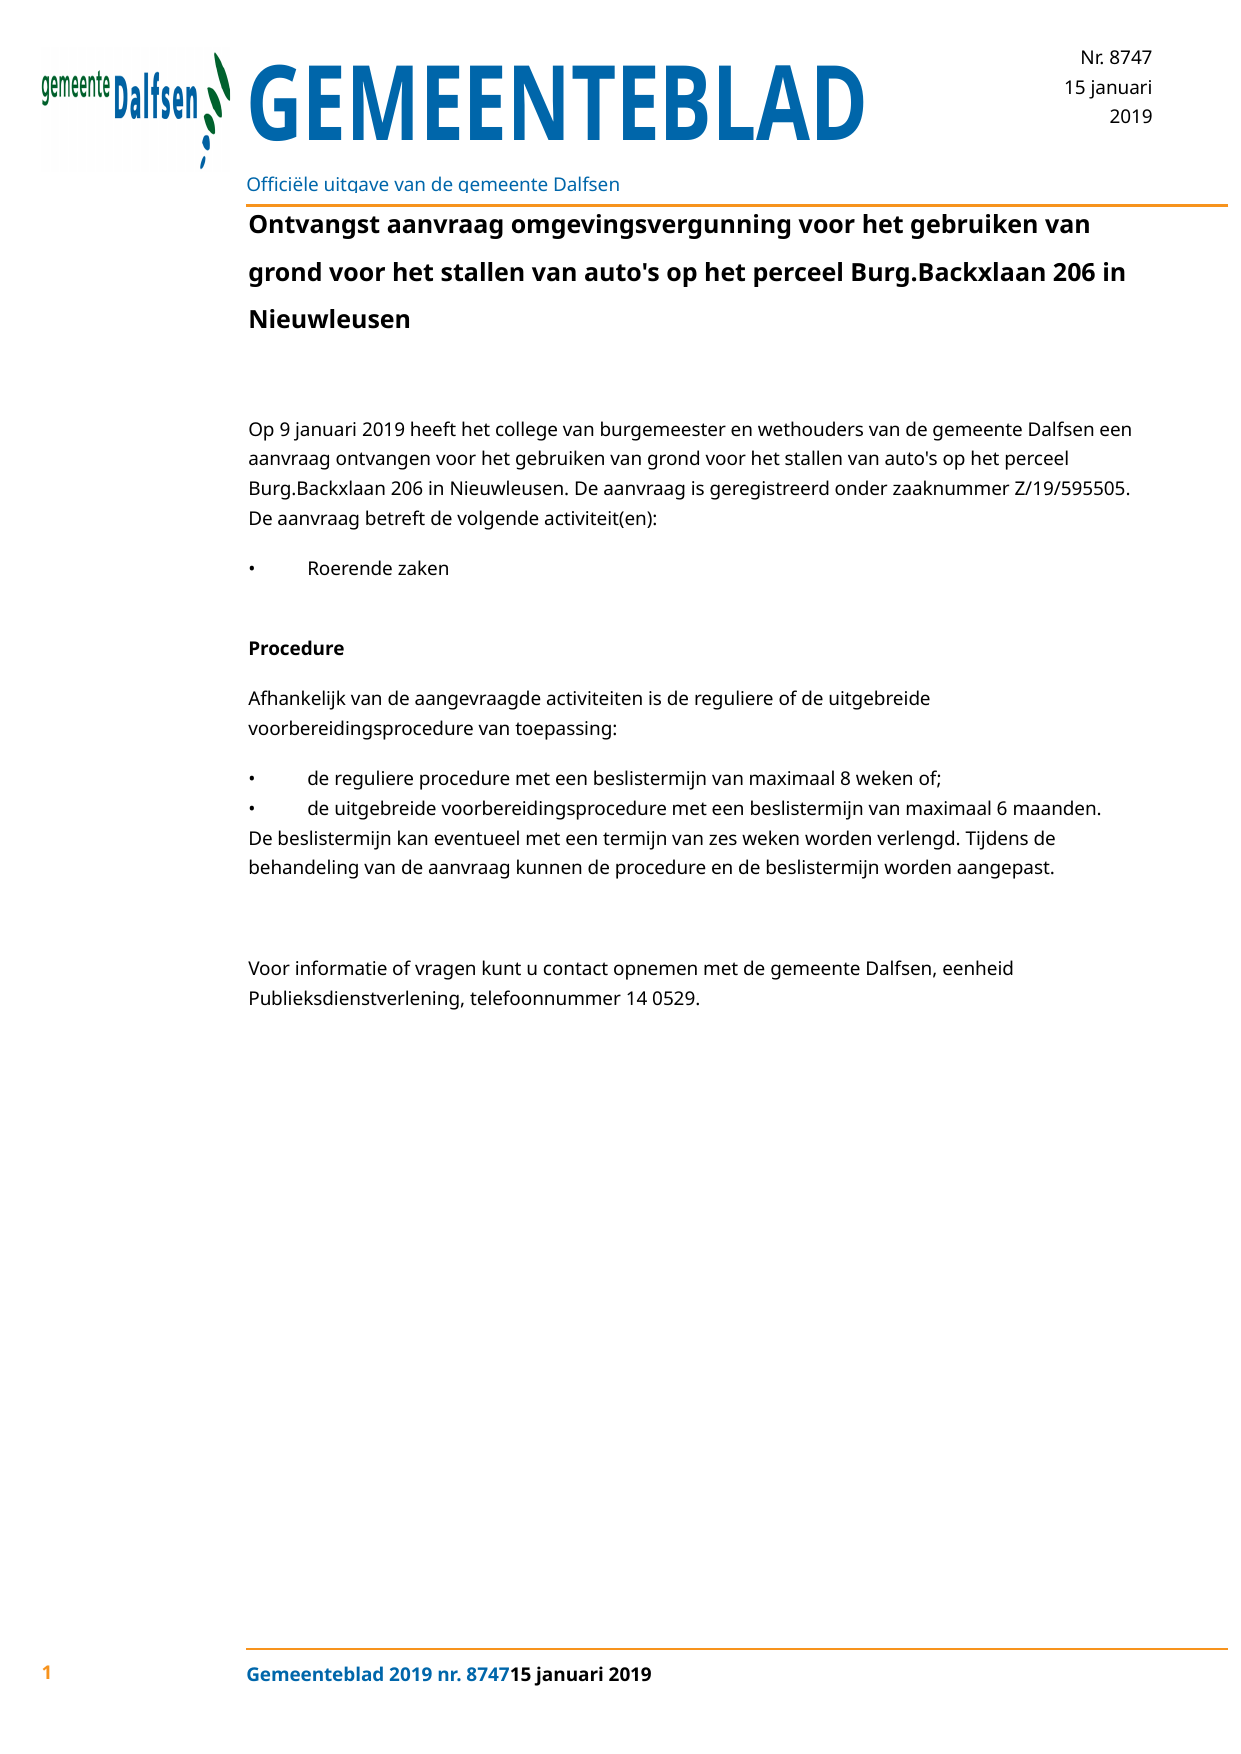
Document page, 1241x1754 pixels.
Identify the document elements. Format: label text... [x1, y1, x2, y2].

text Ontvangst aanvraag omgevingsvergunning voor het gebruiken van grond voor het stallen van auto's op het perceel Burg.Backxlaan 206 in Nieuwleusen [248, 207, 1152, 336]
picture [41, 47, 231, 172]
text Voor informatie of vragen kunt u contact opnemen met de gemeente Dalfsen, eenheid Publieksdienstverlening, telefoonnummer 14 0529. [248, 955, 1152, 1010]
list Roerende zaken [248, 555, 1152, 581]
list de reguliere procedure met een beslistermijn van maximaal 8 weken of; [248, 766, 1152, 791]
list de uitgebreide voorbereidingsprocedure met een beslistermijn van maximaal 6 maanden. [248, 795, 1152, 821]
text De beslistermijn kan eventueel met een termijn van zes weken worden verlengd. Tijdens de behandeling van de aanvraag kunnen de procedure en de beslistermijn worden aangepast. [248, 825, 1152, 880]
text Procedure [248, 635, 1152, 661]
text Op 9 januari 2019 heeft het college van burgemeester en wethouders van de gemeente Dalfsen een aanvraag ontvangen voor het gebruiken van grond voor het stallen van auto's op het perceel Burg.Backxlaan 206 in Nieuwleusen. De aanvraag is geregistreerd onder zaaknummer Z/19/595505. De aanvraag betreft de volgende activiteit(en): [248, 416, 1152, 530]
text Afhankelijk van de aangevraagde activiteiten is de reguliere of de uitgebreide voorbereidingsprocedure van toepassing: [248, 686, 1152, 741]
